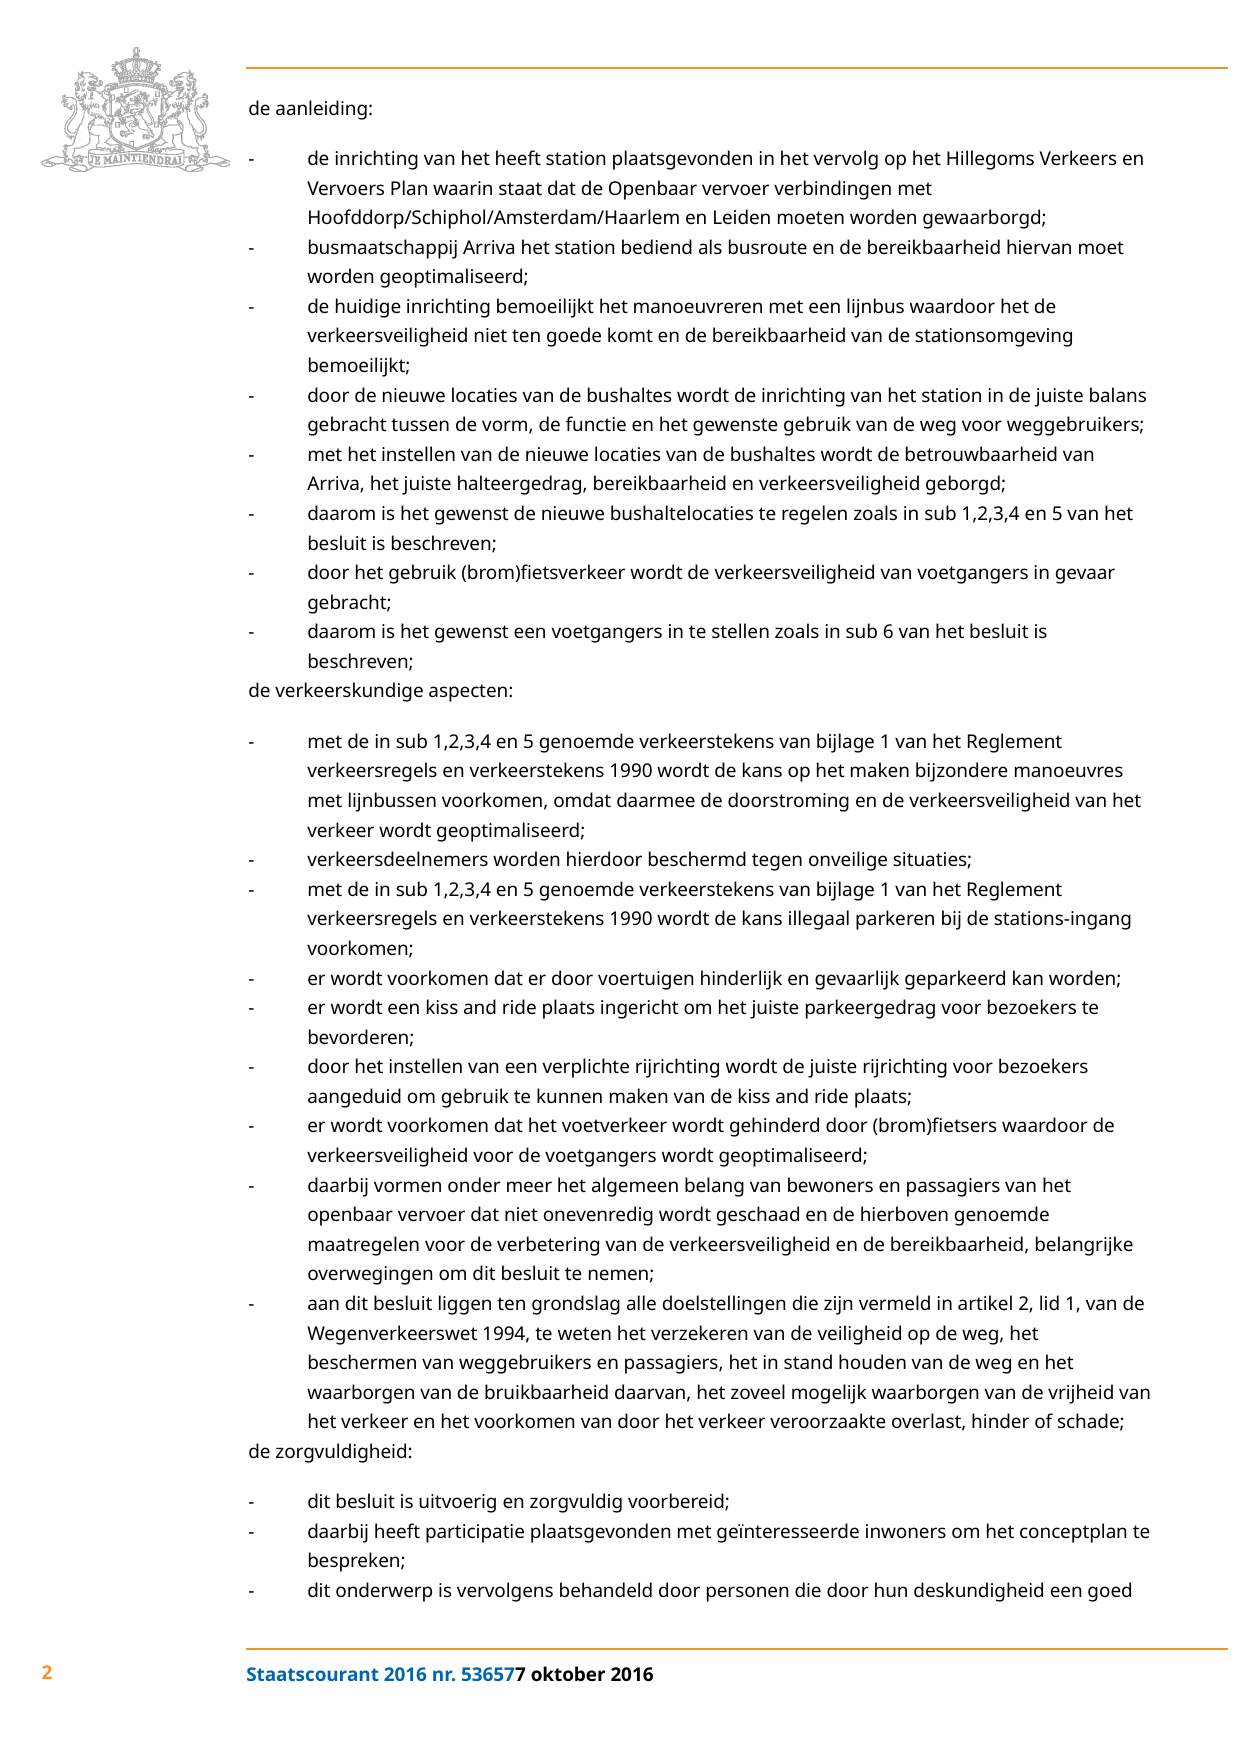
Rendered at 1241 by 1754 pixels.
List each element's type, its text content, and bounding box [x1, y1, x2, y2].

list daarom is het gewenst een voetgangers in te stellen zoals in sub 6 van het besluit is beschreven; [248, 618, 1152, 674]
list verkeersdeelnemers worden hierdoor beschermd tegen onveilige situaties; [248, 846, 1152, 872]
list aan dit besluit liggen ten grondslag alle doelstellingen die zijn vermeld in artikel 2, lid 1, van de Wegenverkeerswet 1994, te weten het verzekeren van de veiligheid op de weg, het beschermen van weggebruikers en passagiers, het in stand houden van de weg en het waarborgen van de bruikbaarheid daarvan, het zoveel mogelijk waarborgen van de vrijheid van het verkeer en het voorkomen van door het verkeer veroorzaakte overlast, hinder of schade; [248, 1290, 1152, 1434]
list met het instellen van de nieuwe locaties van de bushaltes wordt de betrouwbaarheid van Arriva, het juiste halteergedrag, bereikbaarheid en verkeersveiligheid geborgd; [248, 441, 1152, 496]
list met de in sub 1,2,3,4 en 5 genoemde verkeerstekens van bijlage 1 van het Reglement verkeersregels en verkeerstekens 1990 wordt de kans illegaal parkeren bij de stations-ingang voorkomen; [248, 876, 1152, 961]
list dit besluit is uitvoerig en zorgvuldig voorbereid; [248, 1488, 1152, 1514]
list er wordt voorkomen dat er door voertuigen hinderlijk en gevaarlijk geparkeerd kan worden; [248, 965, 1152, 991]
list er wordt voorkomen dat het voetverkeer wordt gehinderd door (brom)fietsers waardoor de verkeersveiligheid voor de voetgangers wordt geoptimaliseerd; [248, 1113, 1152, 1168]
list daarbij heeft participatie plaatsgevonden met geïnteresseerde inwoners om het conceptplan te bespreken; [248, 1518, 1152, 1573]
list de inrichting van het heeft station plaatsgevonden in het vervolg op het Hillegoms Verkeers en Vervoers Plan waarin staat dat de Openbaar vervoer verbindingen met Hoofddorp/Schiphol/Amsterdam/Haarlem en Leiden moeten worden gewaarborgd; [248, 145, 1152, 230]
list daarom is het gewenst de nieuwe bushaltelocaties te regelen zoals in sub 1,2,3,4 en 5 van het besluit is beschreven; [248, 500, 1152, 556]
text de zorgvuldigheid: [248, 1438, 1152, 1464]
list door het gebruik (brom)fietsverkeer wordt de verkeersveiligheid van voetgangers in gevaar gebracht; [248, 559, 1152, 615]
list door de nieuwe locaties van de bushaltes wordt de inrichting van het station in de juiste balans gebracht tussen de vorm, de functie en het gewenste gebruik van de weg voor weggebruikers; [248, 382, 1152, 437]
picture [41, 47, 231, 172]
text de verkeerskundige aspecten: [248, 678, 1152, 703]
list door het instellen van een verplichte rijrichting wordt de juiste rijrichting voor bezoekers aangeduid om gebruik te kunnen maken van de kiss and ride plaats; [248, 1053, 1152, 1109]
list daarbij vormen onder meer het algemeen belang van bewoners en passagiers van het openbaar vervoer dat niet onevenredig wordt geschaad en de hierboven genoemde maatregelen voor de verbetering van de verkeersveiligheid en de bereikbaarheid, belangrijke overwegingen om dit besluit te nemen; [248, 1172, 1152, 1286]
list busmaatschappij Arriva het station bediend als busroute en de bereikbaarheid hiervan moet worden geoptimaliseerd; [248, 234, 1152, 289]
list dit onderwerp is vervolgens behandeld door personen die door hun deskundigheid een goed [248, 1577, 1152, 1603]
text de aanleiding: [248, 95, 1152, 121]
list er wordt een kiss and ride plaats ingericht om het juiste parkeergedrag voor bezoekers te bevorderen; [248, 994, 1152, 1050]
list de huidige inrichting bemoeilijkt het manoeuvreren met een lijnbus waardoor het de verkeersveiligheid niet ten goede komt en de bereikbaarheid van de stationsomgeving bemoeilijkt; [248, 293, 1152, 378]
list met de in sub 1,2,3,4 en 5 genoemde verkeerstekens van bijlage 1 van het Reglement verkeersregels en verkeerstekens 1990 wordt de kans op het maken bijzondere manoeuvres met lijnbussen voorkomen, omdat daarmee de doorstroming en de verkeersveiligheid van het verkeer wordt geoptimaliseerd; [248, 728, 1152, 843]
